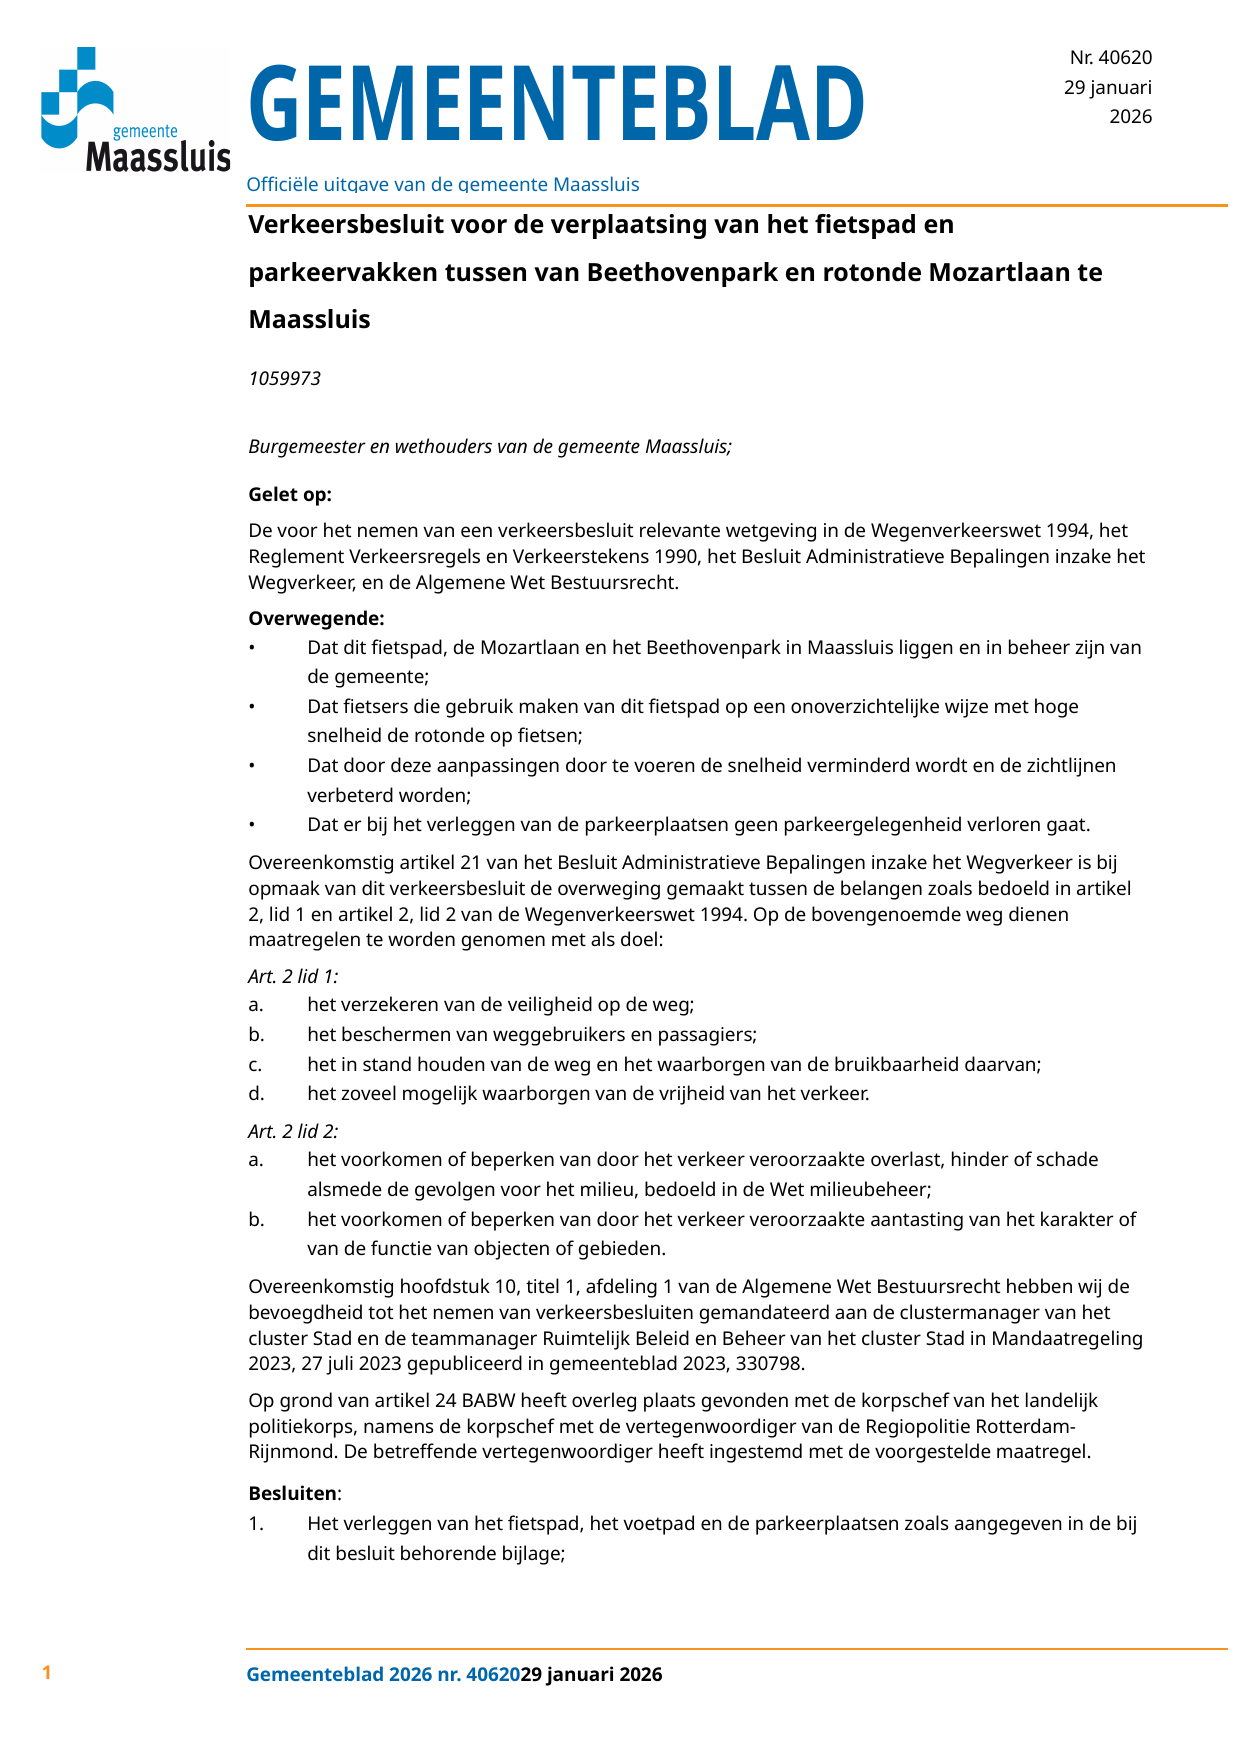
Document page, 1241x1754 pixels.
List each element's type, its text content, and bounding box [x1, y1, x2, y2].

list het voorkomen of beperken van door het verkeer veroorzaakte overlast, hinder of schade alsmede de gevolgen voor het milieu, bedoeld in de Wet milieubeheer; [248, 1147, 1152, 1202]
text Art. 2 lid 1: [248, 963, 1152, 989]
list Het verleggen van het fietspad, het voetpad en de parkeerplaatsen zoals aangegeven in de bij dit besluit behorende bijlage; [248, 1510, 1152, 1565]
list Dat fietsers die gebruik maken van dit fietspad op een onoverzichtelijke wijze met hoge snelheid de rotonde op fietsen; [248, 693, 1152, 748]
text Op grond van artikel 24 BABW heeft overleg plaats gevonden met de korpschef van het landelijk politiekorps, namens de korpschef met de vertegenwoordiger van de Regiopolitie Rotterdam-Rijnmond. De betreffende vertegenwoordiger heeft ingestemd met de voorgestelde maatregel. [248, 1387, 1152, 1464]
picture [41, 47, 77, 92]
list het beschermen van weggebruikers en passagiers; [248, 1021, 1152, 1047]
text Gelet op: [248, 481, 1152, 507]
text Art. 2 lid 2: [248, 1118, 1152, 1144]
picture [41, 47, 231, 172]
text 1059973 [248, 366, 1152, 391]
text Verkeersbesluit voor de verplaatsing van het fietspad en parkeervakken tussen van Beethovenpark en rotonde Mozartlaan te Maassluis [248, 207, 1152, 336]
list Dat er bij het verleggen van de parkeerplaatsen geen parkeergelegenheid verloren gaat. [248, 811, 1152, 837]
list het zoveel mogelijk waarborgen van de vrijheid van het verkeer. [248, 1080, 1152, 1106]
list het verzekeren van de veiligheid op de weg; [248, 992, 1152, 1017]
text Burgemeester en wethouders van de gemeente Maassluis; [248, 433, 1152, 459]
list het voorkomen of beperken van door het verkeer veroorzaakte aantasting van het karakter of van de functie van objecten of gebieden. [248, 1206, 1152, 1261]
list het in stand houden van de weg en het waarborgen van de bruikbaarheid daarvan; [248, 1051, 1152, 1076]
text De voor het nemen van een verkeersbesluit relevante wetgeving in de Wegenverkeerswet 1994, het Reglement Verkeersregels en Verkeerstekens 1990, het Besluit Administratieve Bepalingen inzake het Wegverkeer, en de Algemene Wet Bestuursrecht. [248, 517, 1152, 595]
text Overeenkomstig artikel 21 van het Besluit Administratieve Bepalingen inzake het Wegverkeer is bij opmaak van dit verkeersbesluit de overweging gemaakt tussen de belangen zoals bedoeld in artikel 2, lid 1 en artikel 2, lid 2 van de Wegenverkeerswet 1994. Op de bovengenoemde weg dienen maatregelen te worden genomen met als doel: [248, 849, 1152, 952]
list Dat dit fietspad, de Mozartlaan en het Beethovenpark in Maassluis liggen en in beheer zijn van de gemeente; [248, 634, 1152, 689]
text Overeenkomstig hoofdstuk 10, titel 1, afdeling 1 van de Algemene Wet Bestuursrecht hebben wij de bevoegdheid tot het nemen van verkeersbesluiten gemandateerd aan de clustermanager van het cluster Stad en de teammanager Ruimtelijk Beleid en Beheer van het cluster Stad in Mandaatregeling 2023, 27 juli 2023 gepubliceerd in gemeenteblad 2023, 330798. [248, 1273, 1152, 1376]
text Overwegende: [248, 606, 1152, 631]
list Dat door deze aanpassingen door te voeren de snelheid verminderd wordt en de zichtlijnen verbeterd worden; [248, 752, 1152, 808]
text Besluiten: [248, 1481, 1152, 1506]
